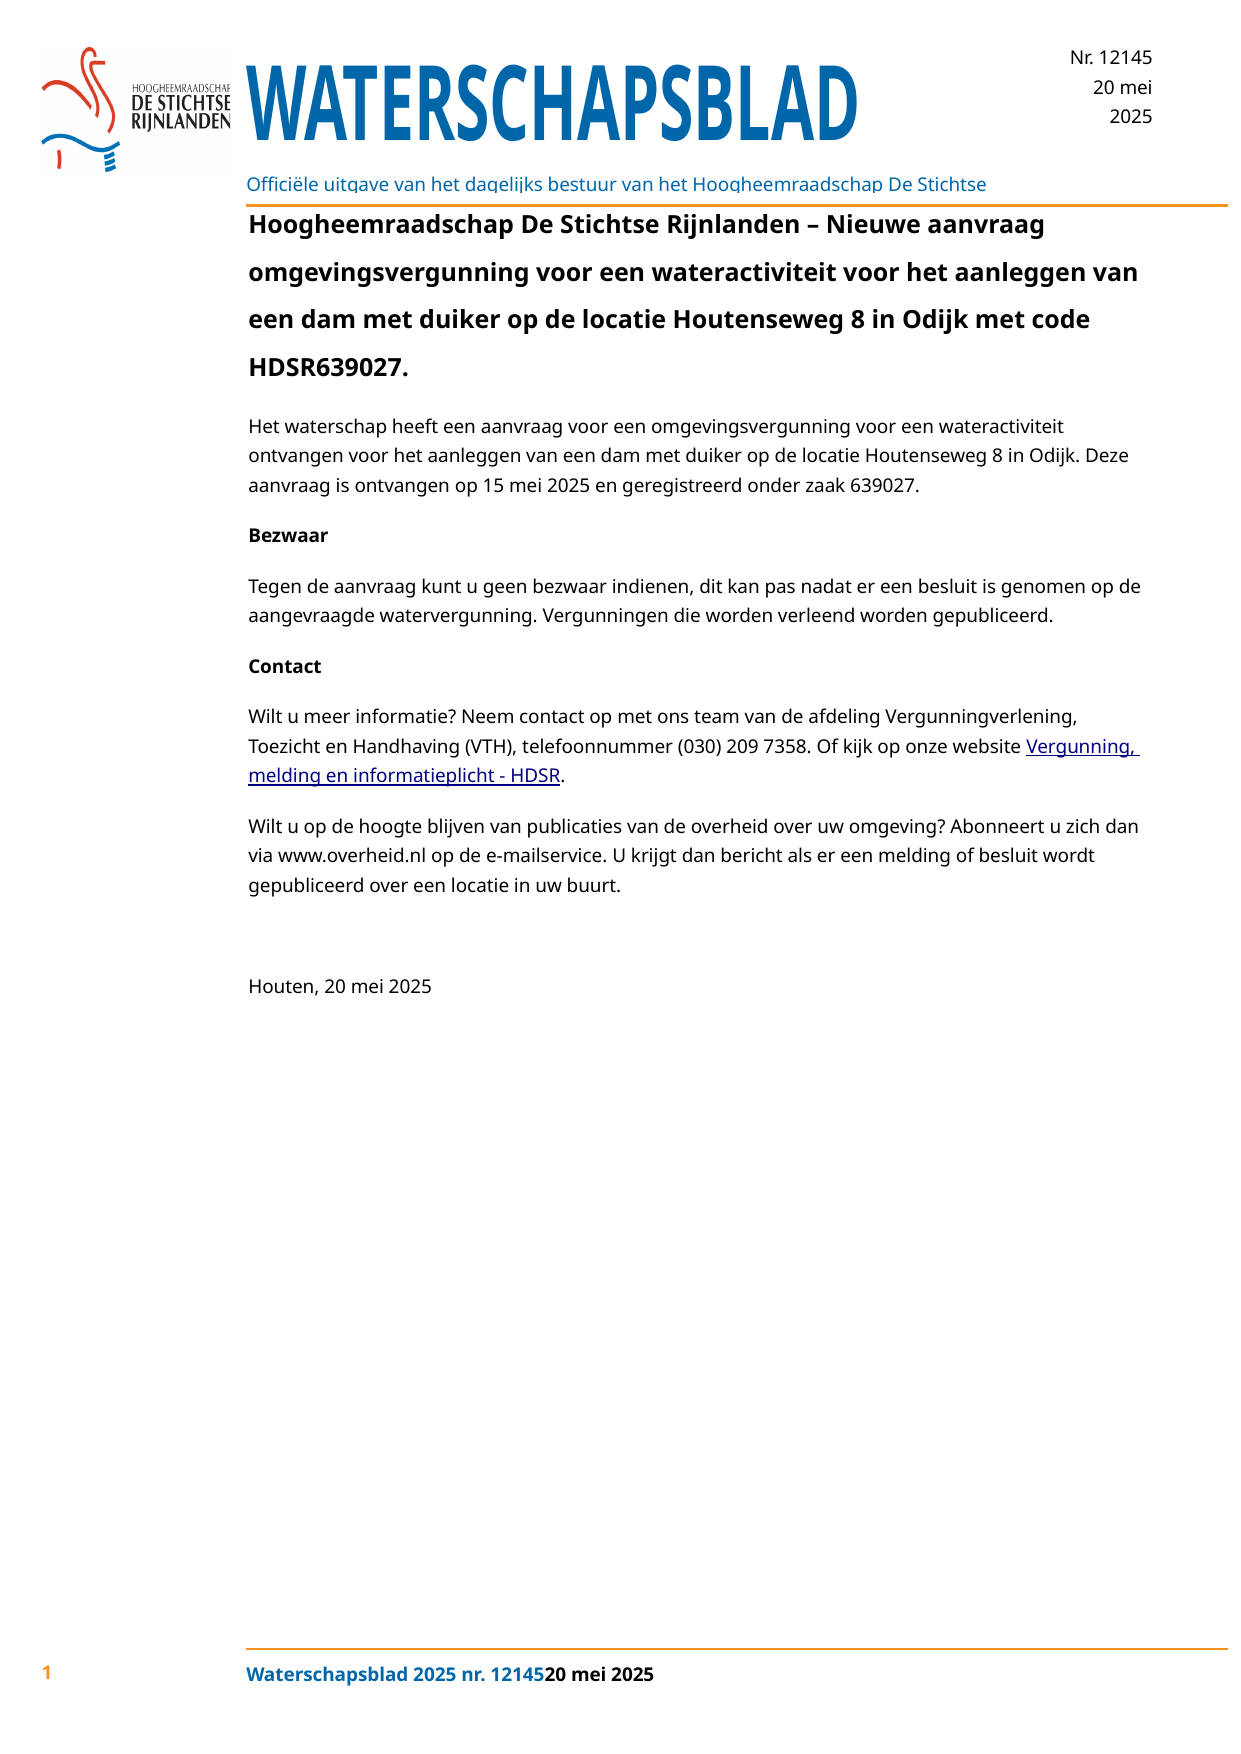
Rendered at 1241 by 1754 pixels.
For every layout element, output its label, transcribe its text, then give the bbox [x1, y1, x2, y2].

text Het waterschap heeft een aanvraag voor een omgevingsvergunning voor een wateractiviteit ontvangen voor het aanleggen van een dam met duiker op de locatie Houtenseweg 8 in Odijk. Deze aanvraag is ontvangen op 15 mei 2025 en geregistreerd onder zaak 639027. [248, 413, 1152, 498]
picture [41, 47, 231, 172]
text Hoogheemraadschap De Stichtse Rijnlanden – Nieuwe aanvraag omgevingsvergunning voor een wateractiviteit voor het aanleggen van een dam met duiker op de locatie Houtenseweg 8 in Odijk met code HDSR639027. [248, 207, 1152, 384]
text Wilt u meer informatie? Neem contact op met ons team van de afdeling Vergunningverlening, Toezicht en Handhaving (VTH), telefoonnummer (030) 209 7358. Of kijk op onze website Vergunning, melding en informatieplicht - HDSR. [248, 703, 1152, 788]
text Tegen de aanvraag kunt u geen bezwaar indienen, dit kan pas nadat er een besluit is genomen op de aangevraagde watervergunning. Vergunningen die worden verleend worden gepubliceerd. [248, 573, 1152, 628]
text Houten, 20 mei 2025 [248, 973, 1152, 999]
text Bezwaar [248, 523, 1152, 548]
text Wilt u op de hoogte blijven van publicaties van de overheid over uw omgeving? Abonneert u zich dan via www.overheid.nl op de e-mailservice. U krijgt dan bericht als er een melding of besluit wordt gepubliceerd over een locatie in uw buurt. [248, 813, 1152, 898]
text Contact [248, 653, 1152, 679]
